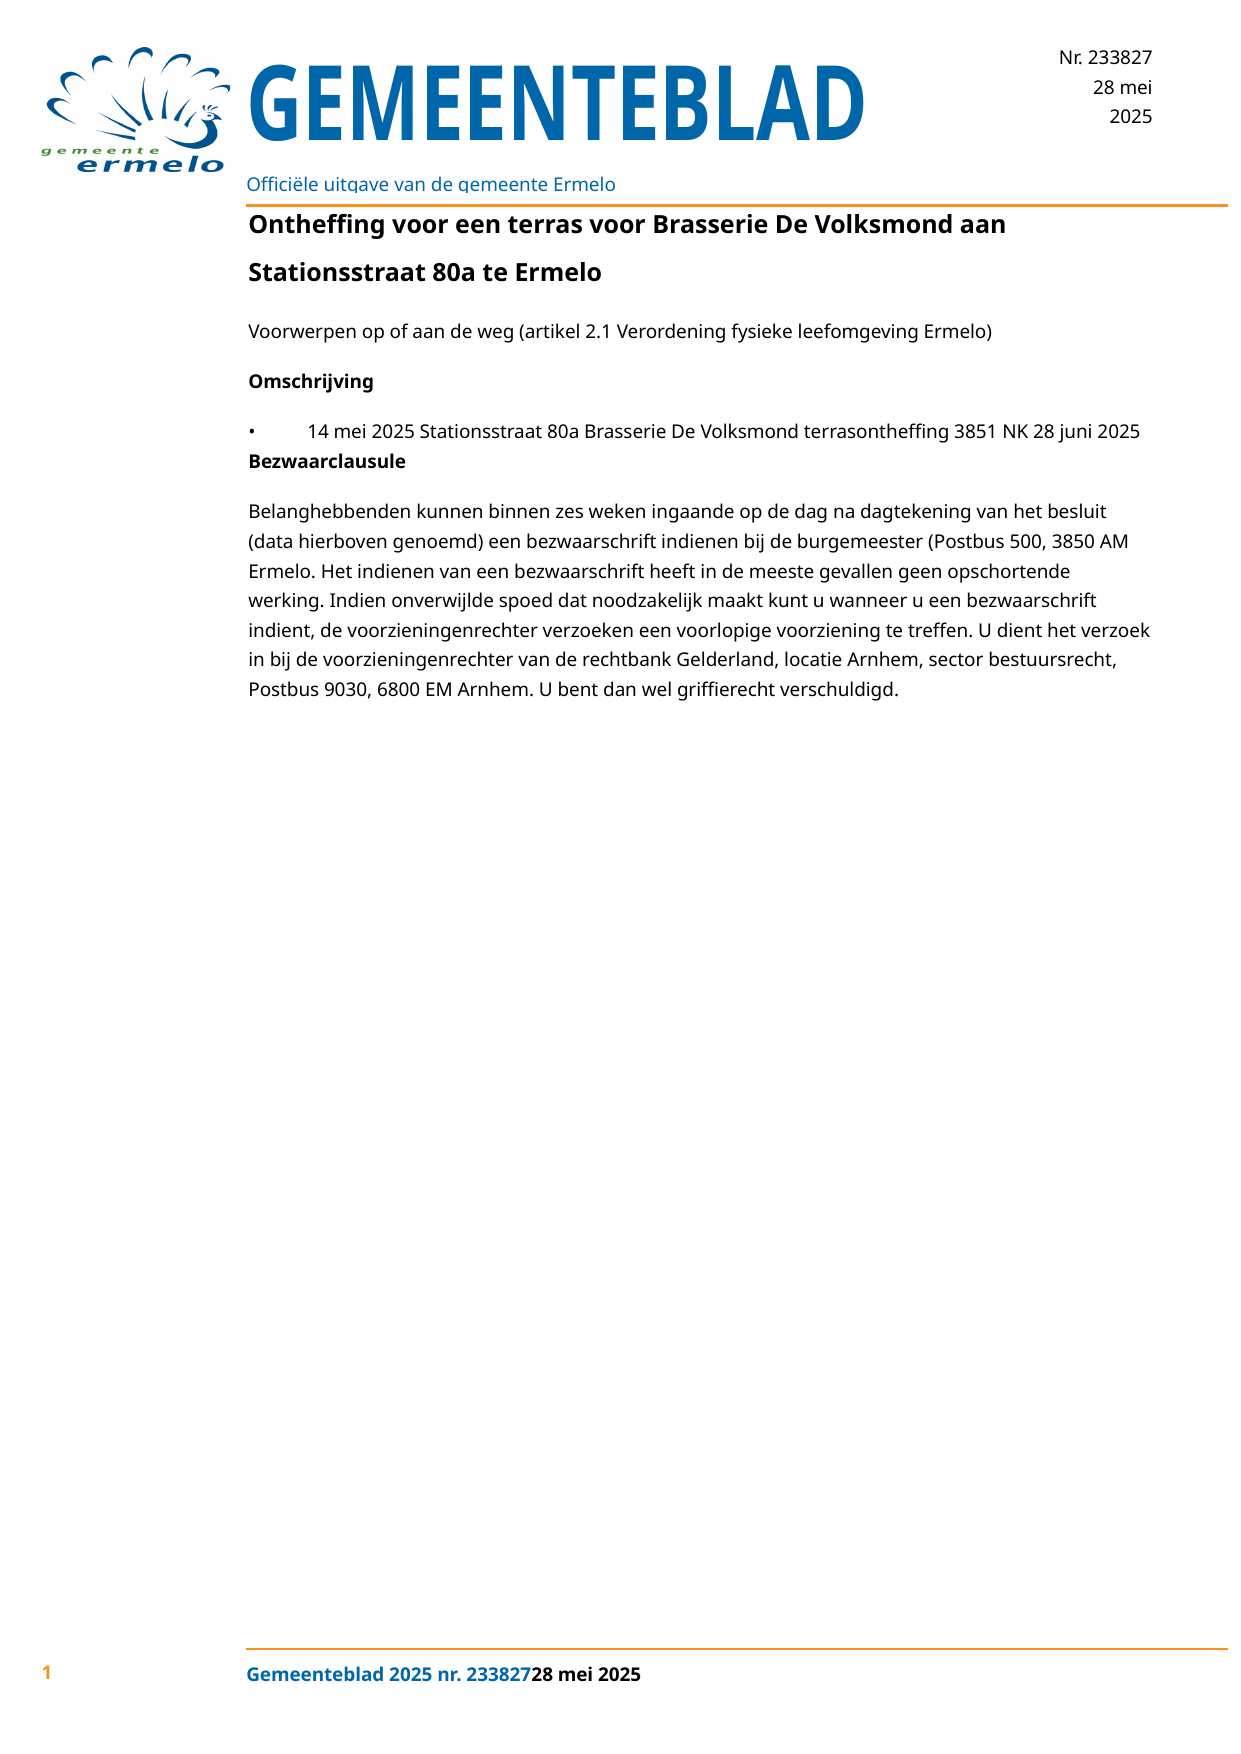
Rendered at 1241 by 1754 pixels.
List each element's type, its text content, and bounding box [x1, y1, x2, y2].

text Omschrijving [248, 368, 1152, 394]
text Bezwaarclausule [248, 448, 1152, 474]
list 14 mei 2025 Stationsstraat 80a Brasserie De Volksmond terrasontheffing 3851 NK 28 juni 2025 [248, 419, 1152, 444]
picture [41, 47, 231, 172]
text Belanghebbenden kunnen binnen zes weken ingaande op de dag na dagtekening van het besluit (data hierboven genoemd) een bezwaarschrift indienen bij de burgemeester (Postbus 500, 3850 AM Ermelo. Het indienen van een bezwaarschrift heeft in de meeste gevallen geen opschortende werking. Indien onverwijlde spoed dat noodzakelijk maakt kunt u wanneer u een bezwaarschrift indient, de voorzieningenrechter verzoeken een voorlopige voorziening te treffen. U dient het verzoek in bij de voorzieningenrechter van de rechtbank Gelderland, locatie Arnhem, sector bestuursrecht, Postbus 9030, 6800 EM Arnhem. U bent dan wel griffierecht verschuldigd. [248, 499, 1152, 702]
text Voorwerpen op of aan de weg (artikel 2.1 Verordening fysieke leefomgeving Ermelo) [248, 318, 1152, 344]
text Ontheffing voor een terras voor Brasserie De Volksmond aan Stationsstraat 80a te Ermelo [248, 207, 1152, 288]
